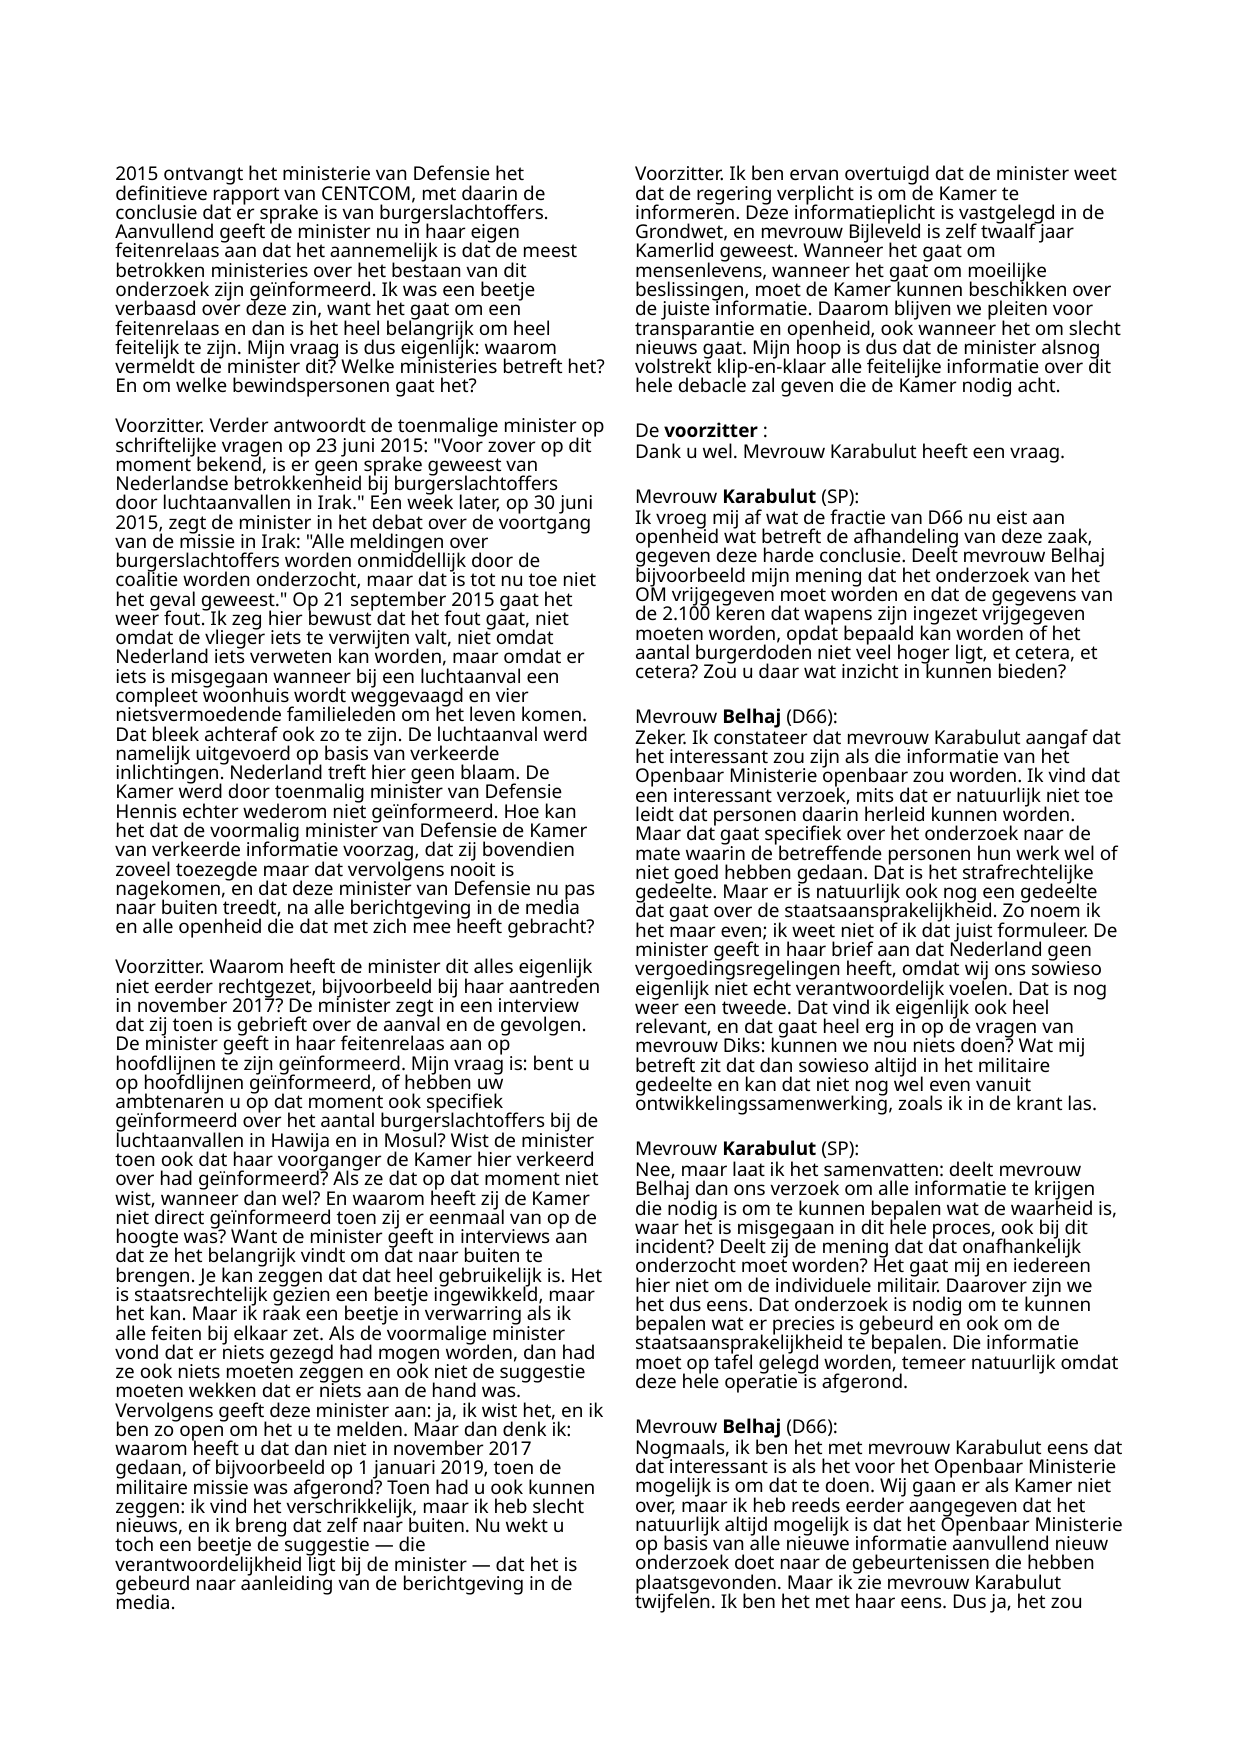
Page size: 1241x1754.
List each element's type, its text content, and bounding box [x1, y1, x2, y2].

text 2015 ontvangt het ministerie van Defensie het definitieve rapport van CENTCOM, met daarin de conclusie dat er sprake is van burgerslachtoffers. Aanvullend geeft de minister nu in haar eigen feitenrelaas aan dat het aannemelijk is dat de meest betrokken ministeries over het bestaan van dit onderzoek zijn geïnformeerd. Ik was een beetje verbaasd over deze zin, want het gaat om een feitenrelaas en dan is het heel belangrijk om heel feitelijk te zijn. Mijn vraag is dus eigenlijk: waarom vermeldt de minister dit? Welke ministeries betreft het? En om welke bewindspersonen gaat het? [115, 165, 605, 397]
text Mevrouw Karabulut (SP): [635, 1135, 1125, 1161]
text Mevrouw Belhaj (D66): [635, 703, 1125, 729]
text Voorzitter. Ik ben ervan overtuigd dat de minister weet dat de regering verplicht is om de Kamer te informeren. Deze informatieplicht is vastgelegd in de Grondwet, en mevrouw Bijleveld is zelf twaalf jaar Kamerlid geweest. Wanneer het gaat om mensenlevens, wanneer het gaat om moeilijke beslissingen, moet de Kamer kunnen beschikken over de juiste informatie. Daarom blijven we pleiten voor transparantie en openheid, ook wanneer het om slecht nieuws gaat. Mijn hoop is dus dat de minister alsnog volstrekt klip-en-klaar alle feitelijke informatie over dit hele debacle zal geven die de Kamer nodig acht. [635, 165, 1125, 397]
text Ik vroeg mij af wat de fractie van D66 nu eist aan openheid wat betreft de afhandeling van deze zaak, gegeven deze harde conclusie. Deelt mevrouw Belhaj bijvoorbeeld mijn mening dat het onderzoek van het OM vrijgegeven moet worden en dat de gegevens van de 2.100 keren dat wapens zijn ingezet vrijgegeven moeten worden, opdat bepaald kan worden of het aantal burgerdoden niet veel hoger ligt, et cetera, et cetera? Zou u daar wat inzicht in kunnen bieden? [635, 509, 1125, 682]
text Mevrouw Karabulut (SP): [635, 483, 1125, 509]
text Voorzitter. Waarom heeft de minister dit alles eigenlijk niet eerder rechtgezet, bijvoorbeeld bij haar aantreden in november 2017? De minister zegt in een interview dat zij toen is gebrieft over de aanval en de gevolgen. De minister geeft in haar feitenrelaas aan op hoofdlijnen te zijn geïnformeerd. Mijn vraag is: bent u op hoofdlijnen geïnformeerd, of hebben uw ambtenaren u op dat moment ook specifiek geïnformeerd over het aantal burgerslachtoffers bij de luchtaanvallen in Hawija en in Mosul? Wist de minister toen ook dat haar voorganger de Kamer hier verkeerd over had geïnformeerd? Als ze dat op dat moment niet wist, wanneer dan wel? En waarom heeft zij de Kamer niet direct geïnformeerd toen zij er eenmaal van op de hoogte was? Want de minister geeft in interviews aan dat ze het belangrijk vindt om dat naar buiten te brengen. Je kan zeggen dat dat heel gebruikelijk is. Het is staatsrechtelijk gezien een beetje ingewikkeld, maar het kan. Maar ik raak een beetje in verwarring als ik alle feiten bij elkaar zet. Als de voormalige minister vond dat er niets gezegd had mogen worden, dan had ze ook niets moeten zeggen en ook niet de suggestie moeten wekken dat er niets aan de hand was. Vervolgens geeft deze minister aan: ja, ik wist het, en ik ben zo open om het u te melden. Maar dan denk ik: waarom heeft u dat dan niet in november 2017 gedaan, of bijvoorbeeld op 1 januari 2019, toen de militaire missie was afgerond? Toen had u ook kunnen zeggen: ik vind het verschrikkelijk, maar ik heb slecht nieuws, en ik breng dat zelf naar buiten. Nu wekt u toch een beetje de suggestie — die verantwoordelijkheid ligt bij de minister — dat het is gebeurd naar aanleiding van de berichtgeving in de media. [115, 958, 605, 1613]
text Mevrouw Belhaj (D66): [635, 1413, 1125, 1439]
text Nogmaals, ik ben het met mevrouw Karabulut eens dat dat interessant is als het voor het Openbaar Ministerie mogelijk is om dat te doen. Wij gaan er als Kamer niet over, maar ik heb reeds eerder aangegeven dat het natuurlijk altijd mogelijk is dat het Openbaar Ministerie op basis van alle nieuwe informatie aanvullend nieuw onderzoek doet naar de gebeurtenissen die hebben plaatsgevonden. Maar ik zie mevrouw Karabulut twijfelen. Ik ben het met haar eens. Dus ja, het zou [635, 1439, 1125, 1612]
text Dank u wel. Mevrouw Karabulut heeft een vraag. [635, 443, 1125, 462]
text Voorzitter. Verder antwoordt de toenmalige minister op schriftelijke vragen op 23 juni 2015: "Voor zover op dit moment bekend, is er geen sprake geweest van Nederlandse betrokkenheid bij burgerslachtoffers door luchtaanvallen in Irak." Een week later, op 30 juni 2015, zegt de minister in het debat over de voortgang van de missie in Irak: "Alle meldingen over burgerslachtoffers worden onmiddellijk door de coalitie worden onderzocht, maar dat is tot nu toe niet het geval geweest." Op 21 september 2015 gaat het weer fout. Ik zeg hier bewust dat het fout gaat, niet omdat de vlieger iets te verwijten valt, niet omdat Nederland iets verweten kan worden, maar omdat er iets is misgegaan wanneer bij een luchtaanval een compleet woonhuis wordt weggevaagd en vier nietsvermoedende familieleden om het leven komen. Dat bleek achteraf ook zo te zijn. De luchtaanval werd namelijk uitgevoerd op basis van verkeerde inlichtingen. Nederland treft hier geen blaam. De Kamer werd door toenmalig minister van Defensie Hennis echter wederom niet geïnformeerd. Hoe kan het dat de voormalig minister van Defensie de Kamer van verkeerde informatie voorzag, dat zij bovendien zoveel toezegde maar dat vervolgens nooit is nagekomen, en dat deze minister van Defensie nu pas naar buiten treedt, na alle berichtgeving in de media en alle openheid die dat met zich mee heeft gebracht? [115, 417, 605, 938]
text Zeker. Ik constateer dat mevrouw Karabulut aangaf dat het interessant zou zijn als die informatie van het Openbaar Ministerie openbaar zou worden. Ik vind dat een interessant verzoek, mits dat er natuurlijk niet toe leidt dat personen daarin herleid kunnen worden. Maar dat gaat specifiek over het onderzoek naar de mate waarin de betreffende personen hun werk wel of niet goed hebben gedaan. Dat is het strafrechtelijke gedeelte. Maar er is natuurlijk ook nog een gedeelte dat gaat over de staatsaansprakelijkheid. Zo noem ik het maar even; ik weet niet of ik dat juist formuleer. De minister geeft in haar brief aan dat Nederland geen vergoedingsregelingen heeft, omdat wij ons sowieso eigenlijk niet echt verantwoordelijk voelen. Dat is nog weer een tweede. Dat vind ik eigenlijk ook heel relevant, en dat gaat heel erg in op de vragen van mevrouw Diks: kunnen we nou niets doen? Wat mij betreft zit dat dan sowieso altijd in het militaire gedeelte en kan dat niet nog wel even vanuit ontwikkelingssamenwerking, zoals ik in de krant las. [635, 729, 1125, 1114]
text De voorzitter : [635, 417, 1125, 443]
text Nee, maar laat ik het samenvatten: deelt mevrouw Belhaj dan ons verzoek om alle informatie te krijgen die nodig is om te kunnen bepalen wat de waarheid is, waar het is misgegaan in dit hele proces, ook bij dit incident? Deelt zij de mening dat dat onafhankelijk onderzocht moet worden? Het gaat mij en iedereen hier niet om de individuele militair. Daarover zijn we het dus eens. Dat onderzoek is nodig om te kunnen bepalen wat er precies is gebeurd en ook om de staatsaansprakelijkheid te bepalen. Die informatie moet op tafel gelegd worden, temeer natuurlijk omdat deze hele operatie is afgerond. [635, 1161, 1125, 1392]
